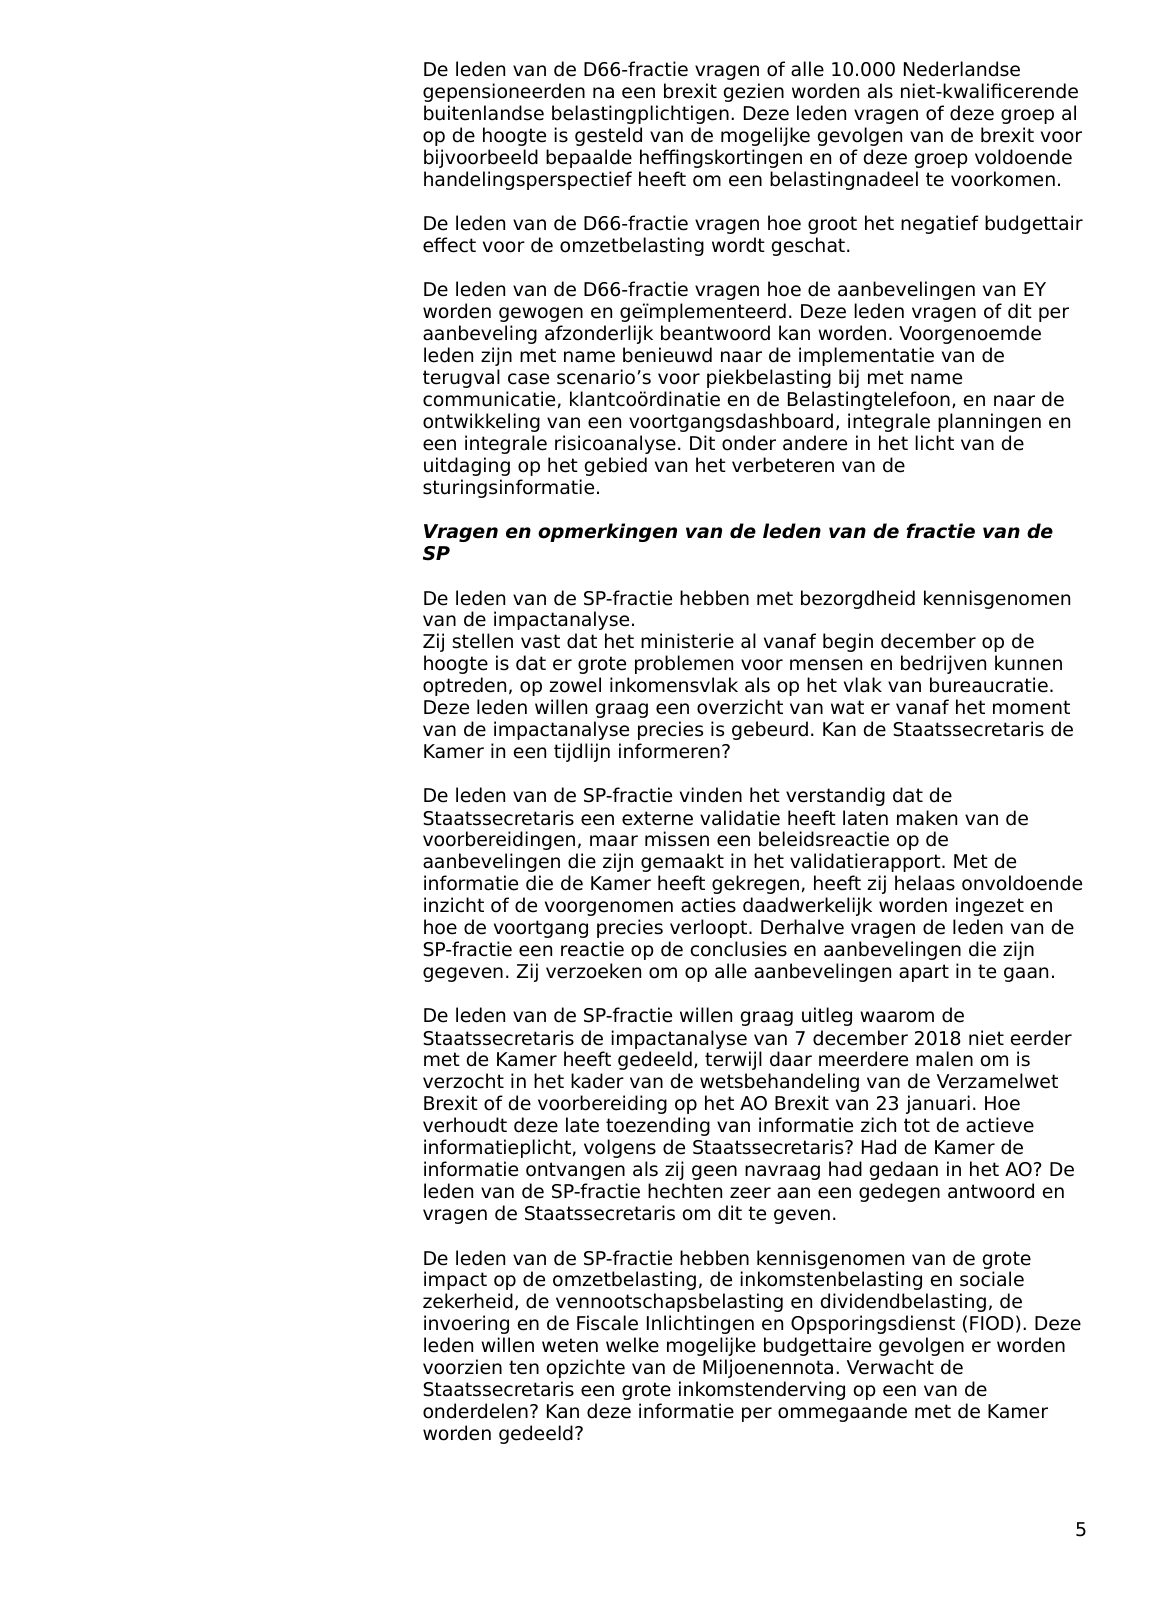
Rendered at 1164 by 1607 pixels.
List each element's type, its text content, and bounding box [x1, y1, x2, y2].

text De leden van de SP-fractie hebben met bezorgdheid kennisgenomen van de impactanalyse. [422, 587, 1087, 631]
text De leden van de D66-fractie vragen hoe groot het negatief budgettair effect voor de omzetbelasting wordt geschat. [422, 213, 1087, 257]
text De leden van de SP-fractie willen graag uitleg waarom de Staatssecretaris de impactanalyse van 7 december 2018 niet eerder met de Kamer heeft gedeeld, terwijl daar meerdere malen om is verzocht in het kader van de wetsbehandeling van de Verzamelwet Brexit of de voorbereiding op het AO Brexit van 23 januari. Hoe verhoudt deze late toezending van informatie zich tot de actieve informatieplicht, volgens de Staatssecretaris? Had de Kamer de informatie ontvangen als zij geen navraag had gedaan in het AO? De leden van de SP-fractie hechten zeer aan een gedegen antwoord en vragen de Staatssecretaris om dit te geven. [422, 1005, 1087, 1225]
text De leden van de D66-fractie vragen of alle 10.000 Nederlandse gepensioneerden na een brexit gezien worden als niet-kwalificerende buitenlandse belastingplichtigen. Deze leden vragen of deze groep al op de hoogte is gesteld van de mogelijke gevolgen van de brexit voor bijvoorbeeld bepaalde heffingskortingen en of deze groep voldoende handelingsperspectief heeft om een belastingnadeel te voorkomen. [422, 59, 1087, 191]
text De leden van de SP-fractie hebben kennisgenomen van de grote impact op de omzetbelasting, de inkomstenbelasting en sociale zekerheid, de vennootschapsbelasting en dividendbelasting, de invoering en de Fiscale Inlichtingen en Opsporingsdienst (FIOD). Deze leden willen weten welke mogelijke budgettaire gevolgen er worden voorzien ten opzichte van de Miljoenennota. Verwacht de Staatssecretaris een grote inkomstenderving op een van de onderdelen? Kan deze informatie per ommegaande met de Kamer worden gedeeld? [422, 1247, 1087, 1445]
text De leden van de D66-fractie vragen hoe de aanbevelingen van EY worden gewogen en geïmplementeerd. Deze leden vragen of dit per aanbeveling afzonderlijk beantwoord kan worden. Voorgenoemde leden zijn met name benieuwd naar de implementatie van de terugval case scenario’s voor piekbelasting bij met name communicatie, klantcoördinatie en de Belastingtelefoon, en naar de ontwikkeling van een voortgangsdashboard, integrale planningen en een integrale risicoanalyse. Dit onder andere in het licht van de uitdaging op het gebied van het verbeteren van de sturingsinformatie. [422, 279, 1087, 499]
subtitle Vragen en opmerkingen van de leden van de fractie van de SP [422, 521, 1087, 565]
text De leden van de SP-fractie vinden het verstandig dat de Staatssecretaris een externe validatie heeft laten maken van de voorbereidingen, maar missen een beleidsreactie op de aanbevelingen die zijn gemaakt in het validatierapport. Met de informatie die de Kamer heeft gekregen, heeft zij helaas onvoldoende inzicht of de voorgenomen acties daadwerkelijk worden ingezet en hoe de voortgang precies verloopt. Derhalve vragen de leden van de SP-fractie een reactie op de conclusies en aanbevelingen die zijn gegeven. Zij verzoeken om op alle aanbevelingen apart in te gaan. [422, 785, 1087, 983]
text Zij stellen vast dat het ministerie al vanaf begin december op de hoogte is dat er grote problemen voor mensen en bedrijven kunnen optreden, op zowel inkomensvlak als op het vlak van bureaucratie. Deze leden willen graag een overzicht van wat er vanaf het moment van de impactanalyse precies is gebeurd. Kan de Staatssecretaris de Kamer in een tijdlijn informeren? [422, 631, 1087, 763]
